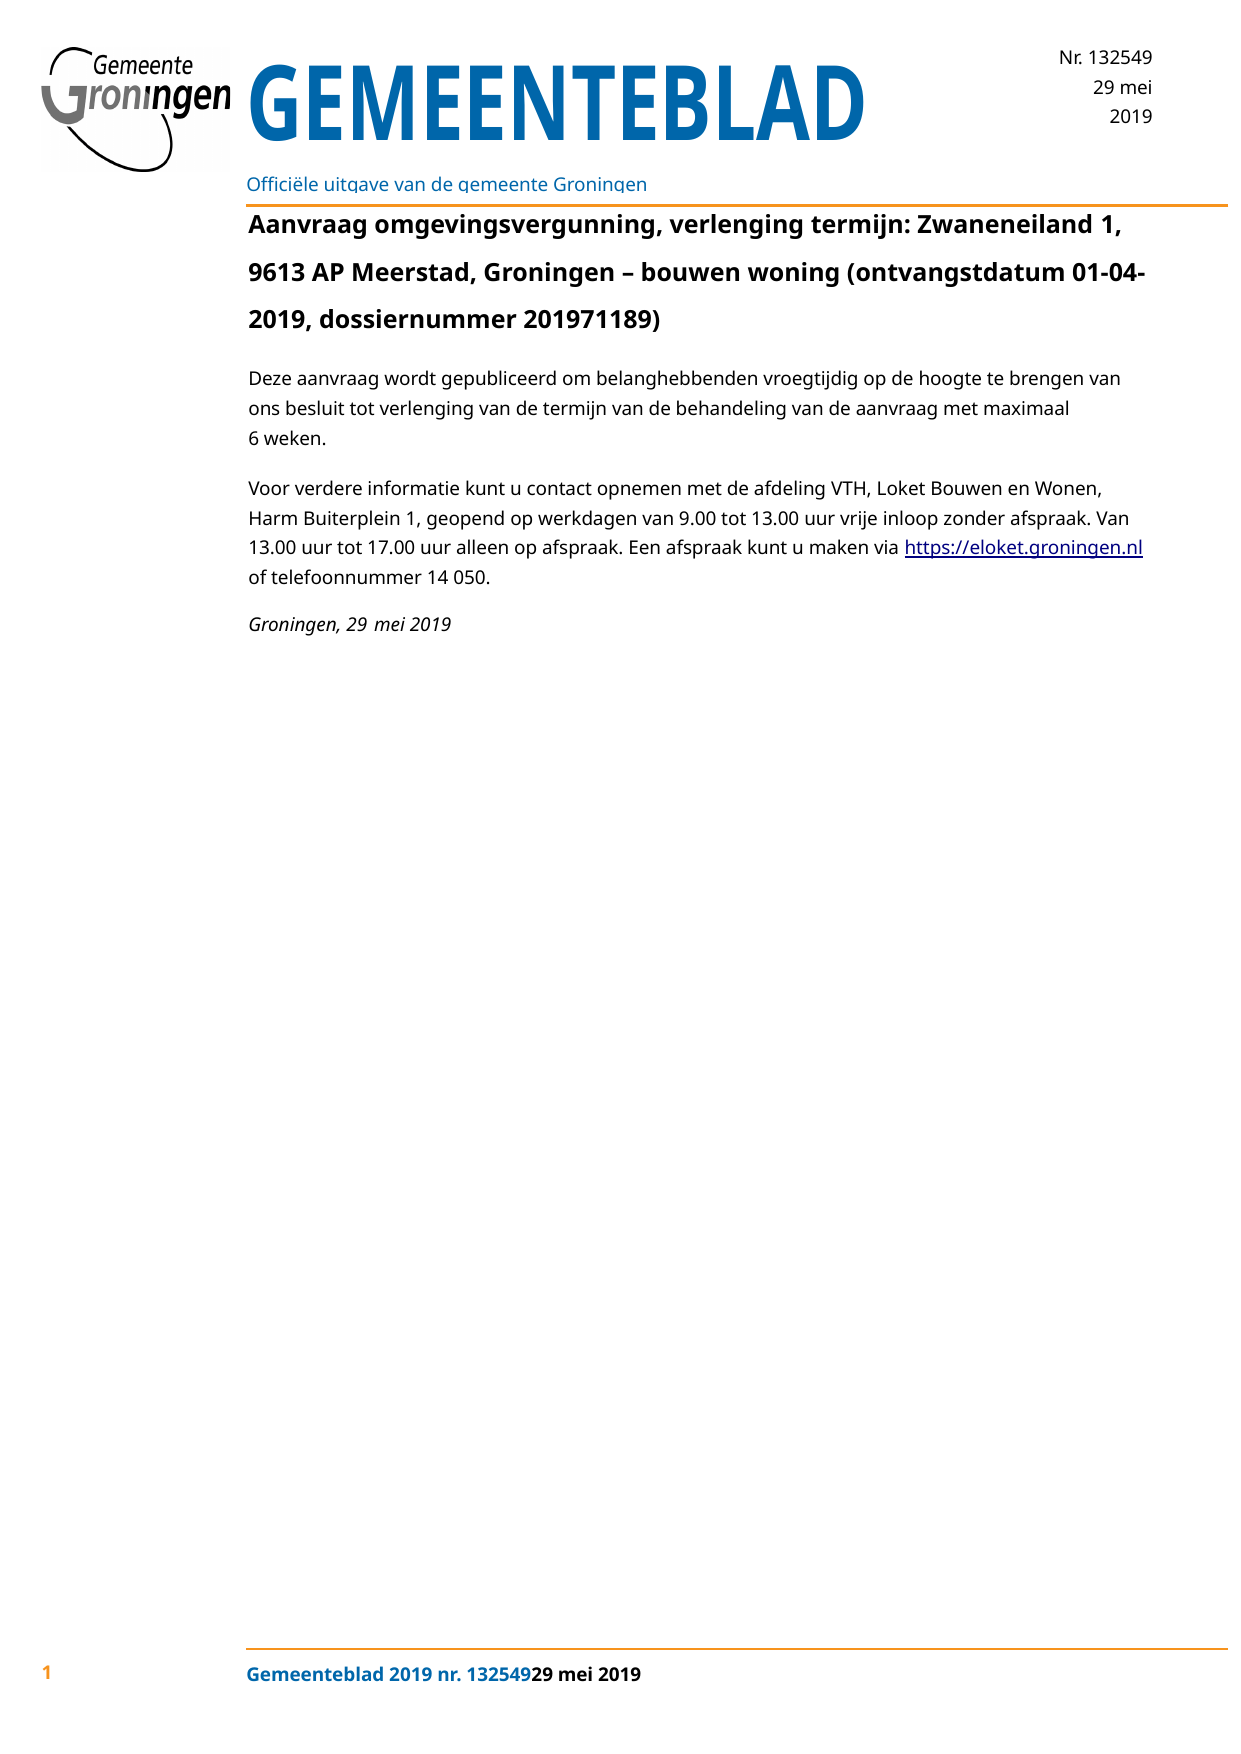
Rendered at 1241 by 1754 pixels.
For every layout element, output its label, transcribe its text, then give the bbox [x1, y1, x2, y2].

text Aanvraag omgevingsvergunning, verlenging termijn: Zwaneneiland 1, 9613 AP Meerstad, Groningen – bouwen woning (ontvangstdatum 01-04-2019, dossiernummer 201971189) [248, 207, 1152, 336]
text Deze aanvraag wordt gepubliceerd om belanghebbenden vroegtijdig op de hoogte te brengen van ons besluit tot verlenging van de termijn van de behandeling van de aanvraag met maximaal 6 weken. [248, 366, 1152, 450]
text Groningen, 29 mei 2019 [248, 612, 1152, 637]
picture [41, 47, 231, 172]
text Voor verdere informatie kunt u contact opnemen met de afdeling VTH, Loket Bouwen en Wonen, Harm Buiterplein 1, geopend op werkdagen van 9.00 tot 13.00 uur vrije inloop zonder afspraak. Van 13.00 uur tot 17.00 uur alleen op afspraak. Een afspraak kunt u maken via https://eloket.groningen.nl of telefoonnummer 14 050. [248, 475, 1152, 589]
